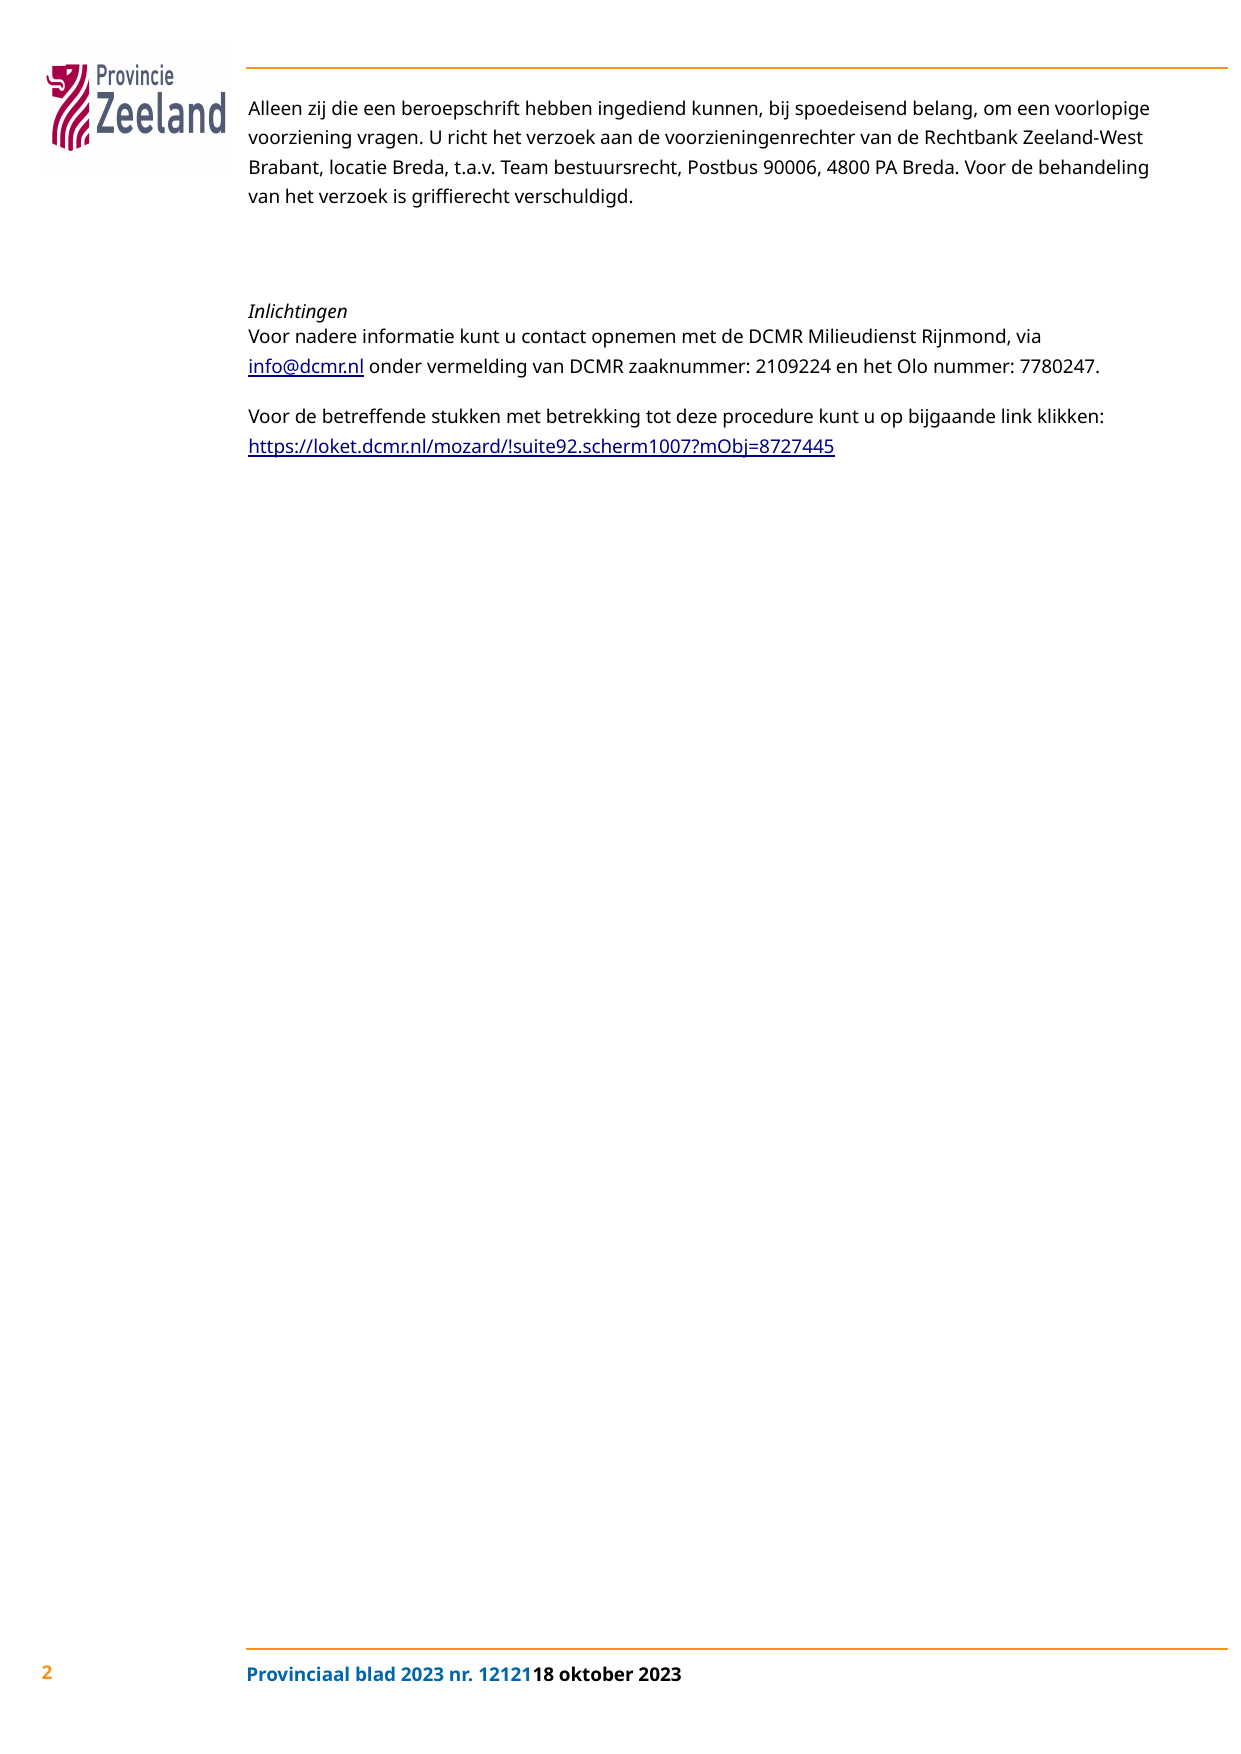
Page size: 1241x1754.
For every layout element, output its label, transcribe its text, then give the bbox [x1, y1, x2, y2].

text Alleen zij die een beroepschrift hebben ingediend kunnen, bij spoedeisend belang, om een voorlopige voorziening vragen. U richt het verzoek aan de voorzieningenrechter van de Rechtbank Zeeland-West Brabant, locatie Breda, t.a.v. Team bestuursrecht, Postbus 90006, 4800 PA Breda. Voor de behandeling van het verzoek is griffierecht verschuldigd. [248, 95, 1152, 209]
text Voor nadere informatie kunt u contact opnemen met de DCMR Milieudienst Rijnmond, via info@dcmr.nl onder vermelding van DCMR zaaknummer: 2109224 en het Olo nummer: 7780247. [248, 324, 1152, 379]
text Inlichtingen [248, 298, 1152, 324]
text Voor de betreffende stukken met betrekking tot deze procedure kunt u op bijgaande link klikken: https://loket.dcmr.nl/mozard/!suite92.scherm1007?mObj=8727445 [248, 404, 1152, 459]
picture [41, 47, 231, 172]
